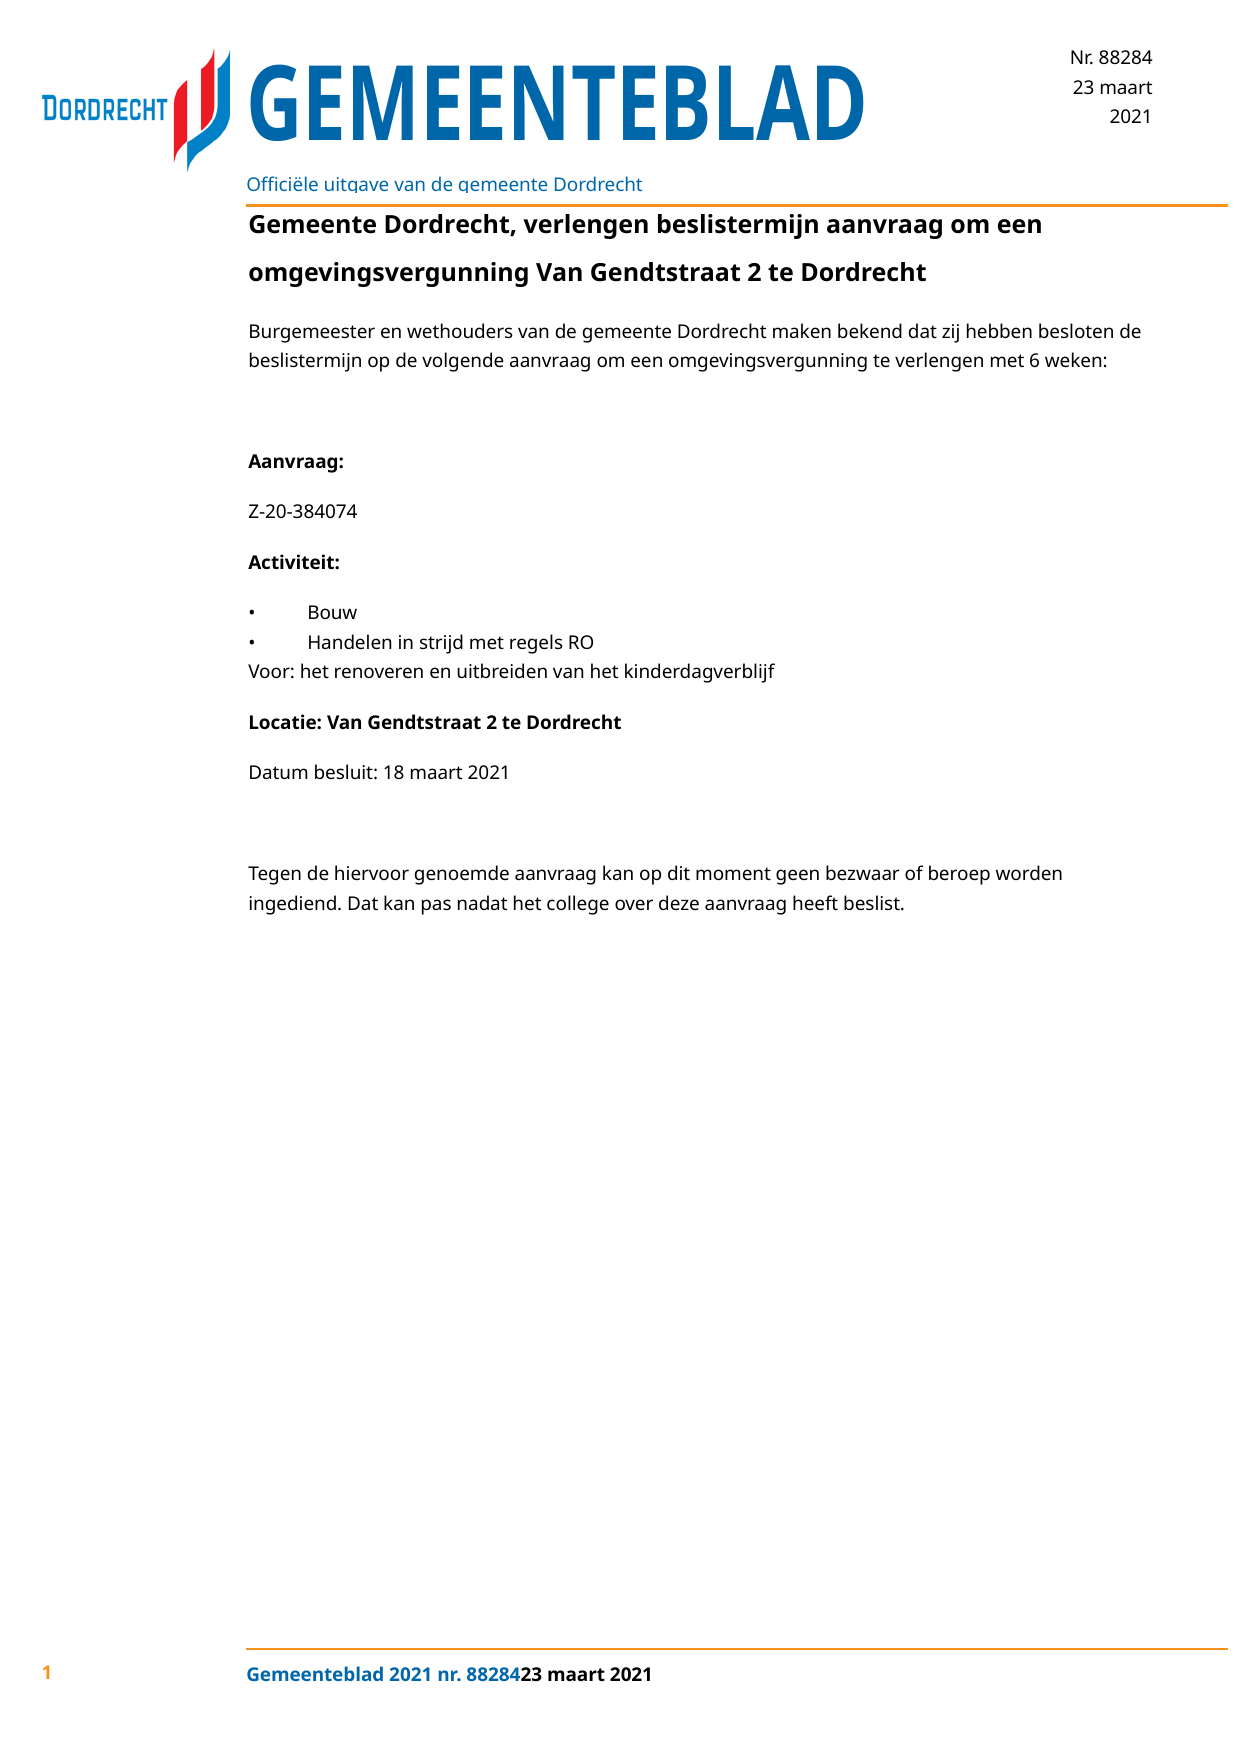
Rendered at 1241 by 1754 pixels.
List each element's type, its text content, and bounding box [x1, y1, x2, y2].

text Voor: het renoveren en uitbreiden van het kinderdagverblijf [248, 659, 1152, 684]
text Locatie: Van Gendtstraat 2 te Dordrecht [248, 709, 1152, 735]
text Burgemeester en wethouders van de gemeente Dordrecht maken bekend dat zij hebben besloten de beslistermijn op de volgende aanvraag om een omgevingsvergunning te verlengen met 6 weken: [248, 318, 1152, 373]
text Tegen de hiervoor genoemde aanvraag kan op dit moment geen bezwaar of beroep worden ingediend. Dat kan pas nadat het college over deze aanvraag heeft beslist. [248, 860, 1152, 916]
list Handelen in strijd met regels RO [248, 629, 1152, 655]
list Bouw [248, 599, 1152, 625]
text Z-20-384074 [248, 499, 1152, 524]
text Aanvraag: [248, 448, 1152, 474]
text Gemeente Dordrecht, verlengen beslistermijn aanvraag om een omgevingsvergunning Van Gendtstraat 2 te Dordrecht [248, 207, 1152, 288]
picture [41, 47, 231, 172]
text Activiteit: [248, 549, 1152, 575]
text Datum besluit: 18 maart 2021 [248, 759, 1152, 785]
